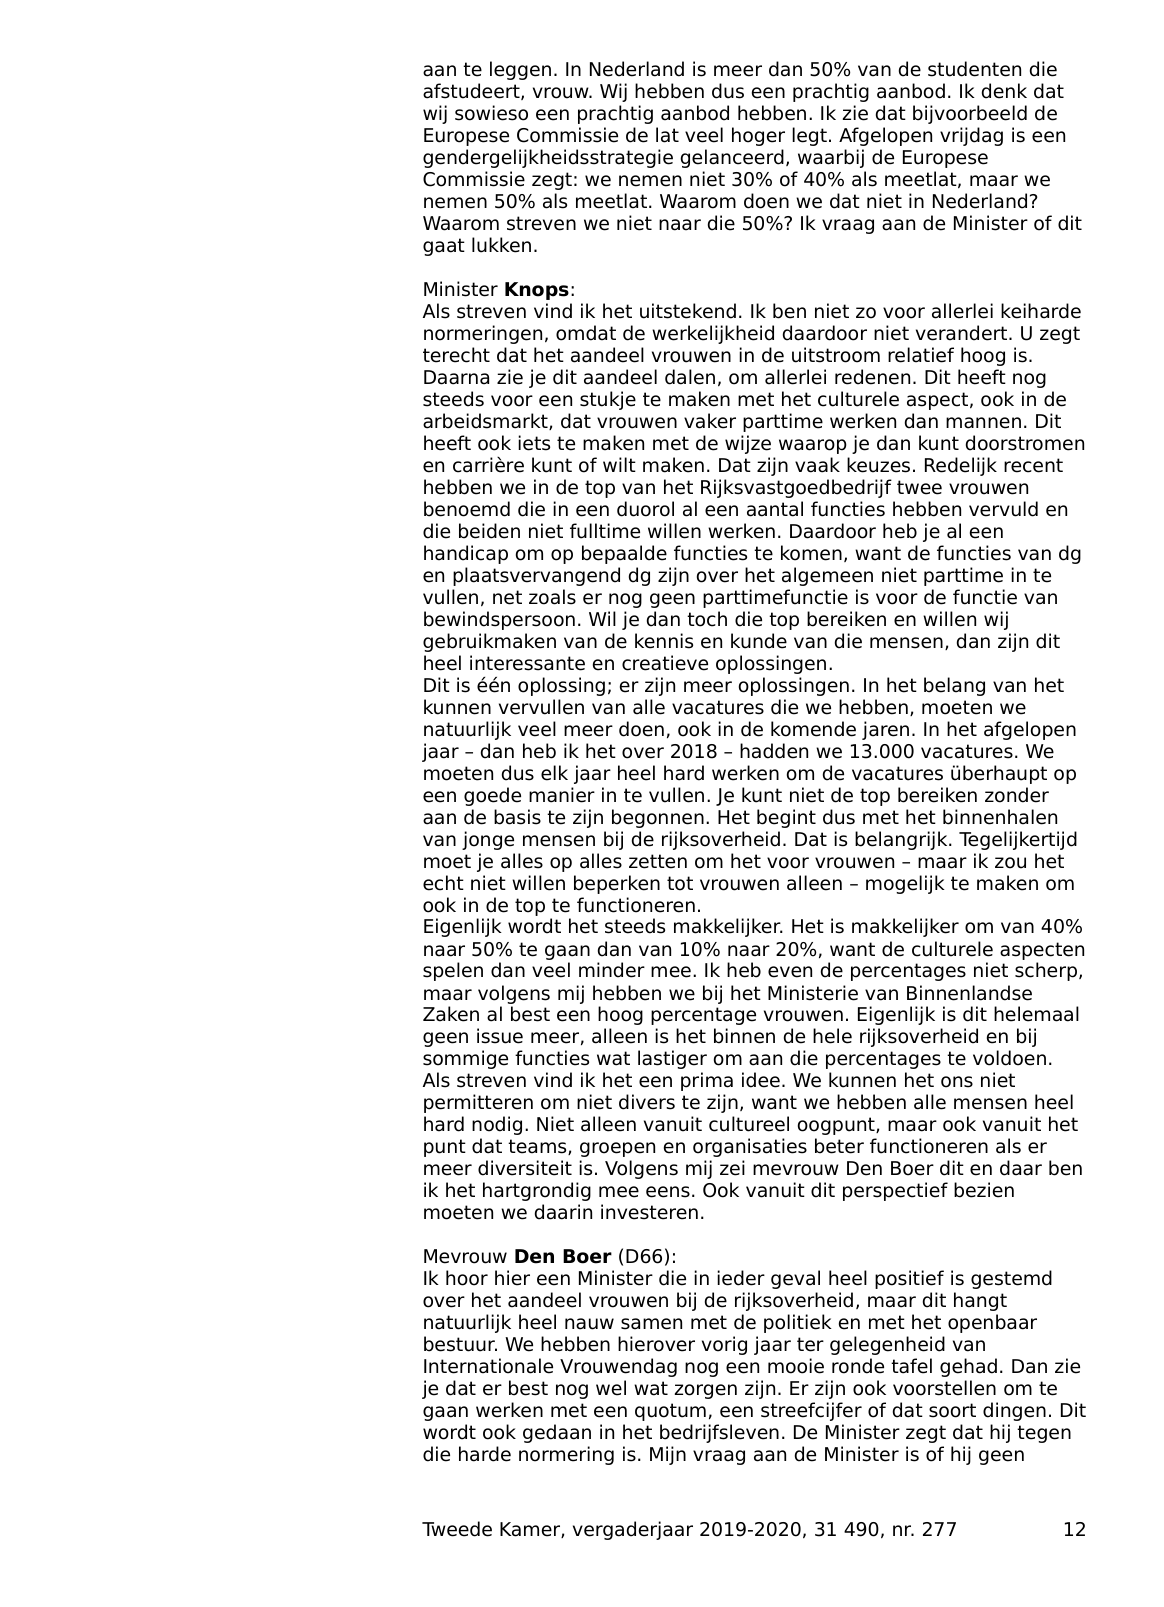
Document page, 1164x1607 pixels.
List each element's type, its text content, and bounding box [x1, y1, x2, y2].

text Ik hoor hier een Minister die in ieder geval heel positief is gestemd over het aandeel vrouwen bij de rijksoverheid, maar dit hangt natuurlijk heel nauw samen met de politiek en met het openbaar bestuur. We hebben hierover vorig jaar ter gelegenheid van Internationale Vrouwendag nog een mooie ronde tafel gehad. Dan zie je dat er best nog wel wat zorgen zijn. Er zijn ook voorstellen om te gaan werken met een quotum, een streefcijfer of dat soort dingen. Dit wordt ook gedaan in het bedrijfsleven. De Minister zegt dat hij tegen die harde normering is. Mijn vraag aan de Minister is of hij geen [422, 1268, 1087, 1466]
text Als streven vind ik het uitstekend. Ik ben niet zo voor allerlei keiharde normeringen, omdat de werkelijkheid daardoor niet verandert. U zegt terecht dat het aandeel vrouwen in de uitstroom relatief hoog is. Daarna zie je dit aandeel dalen, om allerlei redenen. Dit heeft nog steeds voor een stukje te maken met het culturele aspect, ook in de arbeidsmarkt, dat vrouwen vaker parttime werken dan mannen. Dit heeft ook iets te maken met de wijze waarop je dan kunt doorstromen en carrière kunt of wilt maken. Dat zijn vaak keuzes. Redelijk recent hebben we in de top van het Rijksvastgoedbedrijf twee vrouwen benoemd die in een duorol al een aantal functies hebben vervuld en die beiden niet fulltime willen werken. Daardoor heb je al een handicap om op bepaalde functies te komen, want de functies van dg en plaatsvervangend dg zijn over het algemeen niet parttime in te vullen, net zoals er nog geen parttimefunctie is voor de functie van bewindspersoon. Wil je dan toch die top bereiken en willen wij gebruikmaken van de kennis en kunde van die mensen, dan zijn dit heel interessante en creatieve oplossingen. [422, 301, 1087, 675]
text Eigenlijk wordt het steeds makkelijker. Het is makkelijker om van 40% naar 50% te gaan dan van 10% naar 20%, want de culturele aspecten spelen dan veel minder mee. Ik heb even de percentages niet scherp, maar volgens mij hebben we bij het Ministerie van Binnenlandse Zaken al best een hoog percentage vrouwen. Eigenlijk is dit helemaal geen issue meer, alleen is het binnen de hele rijksoverheid en bij sommige functies wat lastiger om aan die percentages te voldoen. Als streven vind ik het een prima idee. We kunnen het ons niet permitteren om niet divers te zijn, want we hebben alle mensen heel hard nodig. Niet alleen vanuit cultureel oogpunt, maar ook vanuit het punt dat teams, groepen en organisaties beter functioneren als er meer diversiteit is. Volgens mij zei mevrouw Den Boer dit en daar ben ik het hartgrondig mee eens. Ook vanuit dit perspectief bezien moeten we daarin investeren. [422, 916, 1087, 1224]
text aan te leggen. In Nederland is meer dan 50% van de studenten die afstudeert, vrouw. Wij hebben dus een prachtig aanbod. Ik denk dat wij sowieso een prachtig aanbod hebben. Ik zie dat bijvoorbeeld de Europese Commissie de lat veel hoger legt. Afgelopen vrijdag is een gendergelijkheidsstrategie gelanceerd, waarbij de Europese Commissie zegt: we nemen niet 30% of 40% als meetlat, maar we nemen 50% als meetlat. Waarom doen we dat niet in Nederland? Waarom streven we niet naar die 50%? Ik vraag aan de Minister of dit gaat lukken. [422, 59, 1087, 257]
text Dit is één oplossing; er zijn meer oplossingen. In het belang van het kunnen vervullen van alle vacatures die we hebben, moeten we natuurlijk veel meer doen, ook in de komende jaren. In het afgelopen jaar – dan heb ik het over 2018 – hadden we 13.000 vacatures. We moeten dus elk jaar heel hard werken om de vacatures überhaupt op een goede manier in te vullen. Je kunt niet de top bereiken zonder aan de basis te zijn begonnen. Het begint dus met het binnenhalen van jonge mensen bij de rijksoverheid. Dat is belangrijk. Tegelijkertijd moet je alles op alles zetten om het voor vrouwen – maar ik zou het echt niet willen beperken tot vrouwen alleen – mogelijk te maken om ook in de top te functioneren. [422, 675, 1087, 916]
text Minister Knops: [422, 279, 1087, 301]
text Mevrouw Den Boer (D66): [422, 1246, 1087, 1268]
